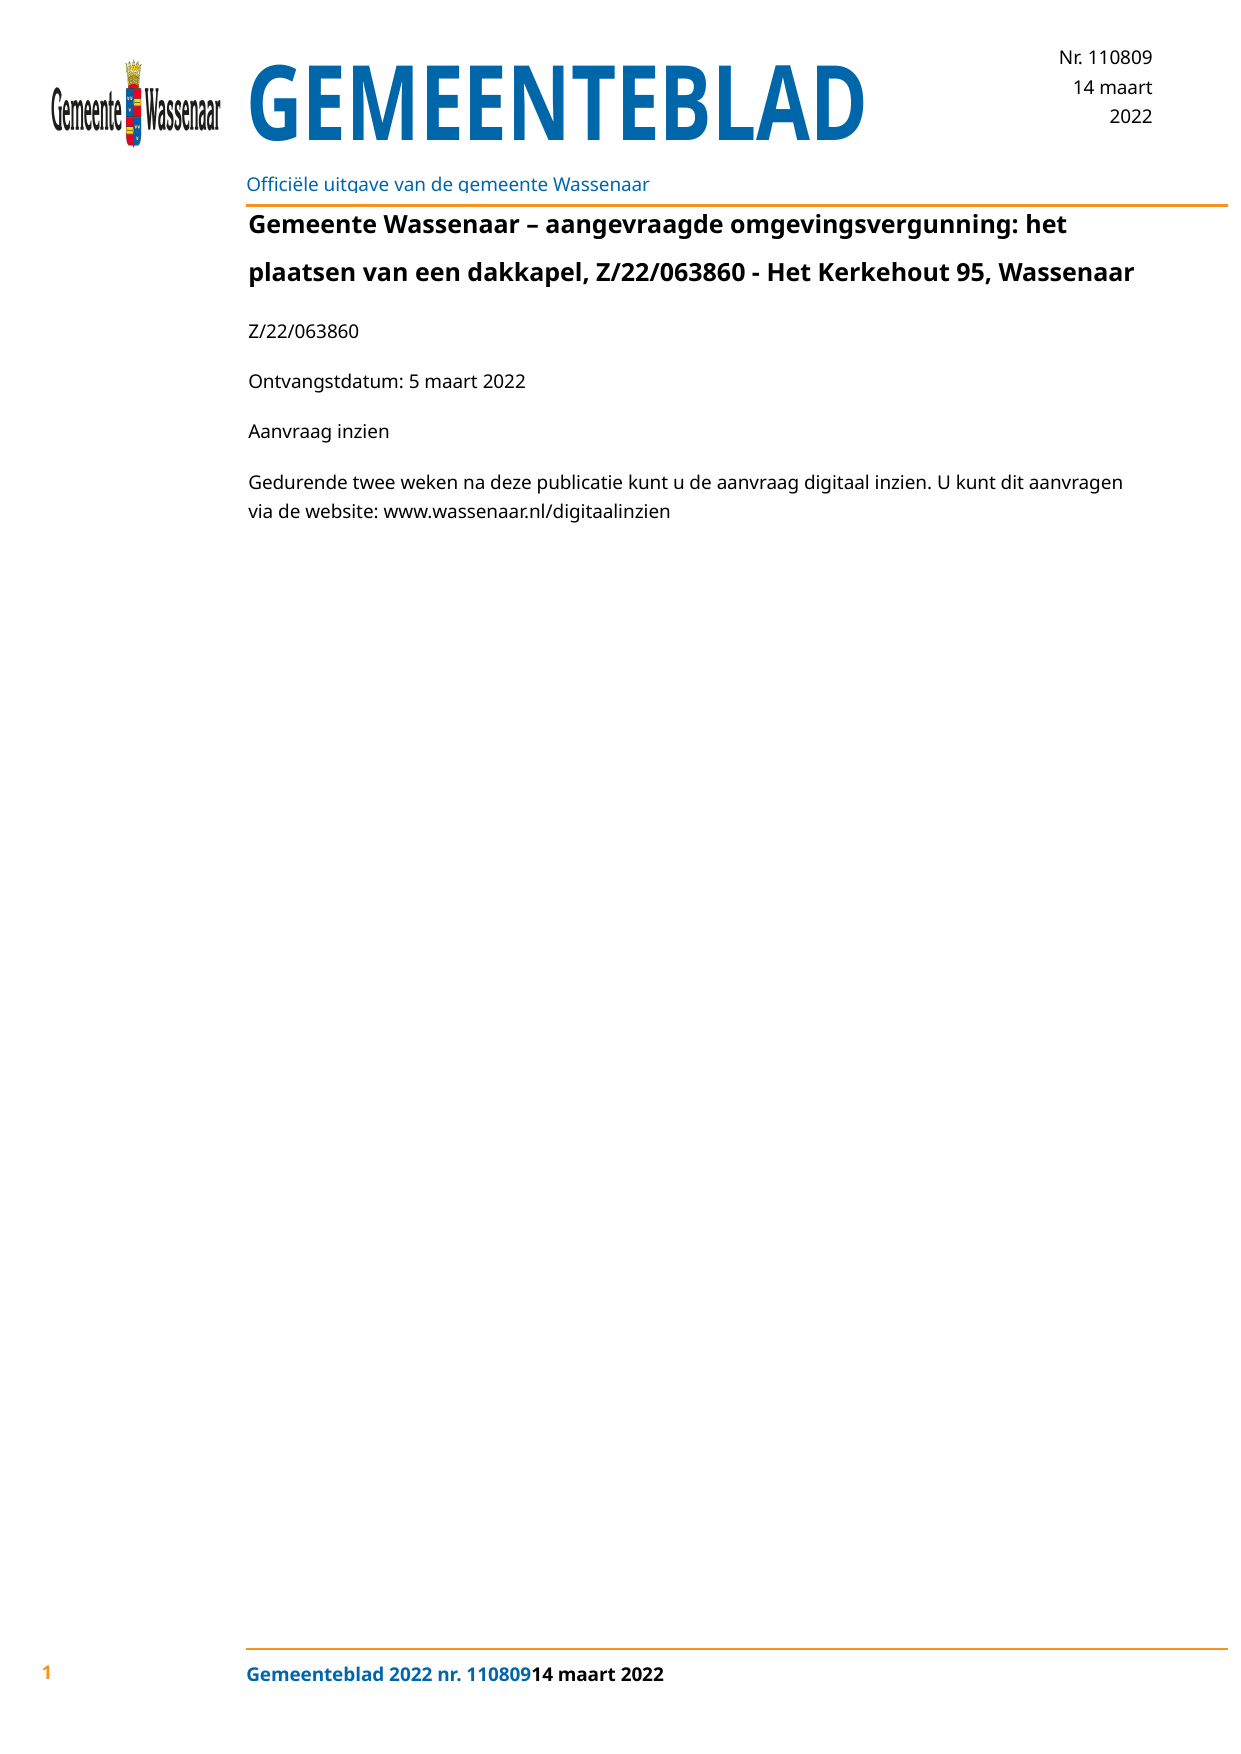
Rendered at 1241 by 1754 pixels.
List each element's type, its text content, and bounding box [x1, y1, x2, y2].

text Gemeente Wassenaar – aangevraagde omgevingsvergunning: het plaatsen van een dakkapel, Z/22/063860 - Het Kerkehout 95, Wassenaar [248, 207, 1152, 288]
picture [41, 47, 231, 172]
text Z/22/063860 [248, 318, 1152, 344]
text Ontvangstdatum: 5 maart 2022 [248, 368, 1152, 394]
text Gedurende twee weken na deze publicatie kunt u de aanvraag digitaal inzien. U kunt dit aanvragen via de website: www.wassenaar.nl/digitaalinzien [248, 469, 1152, 524]
text Aanvraag inzien [248, 419, 1152, 444]
